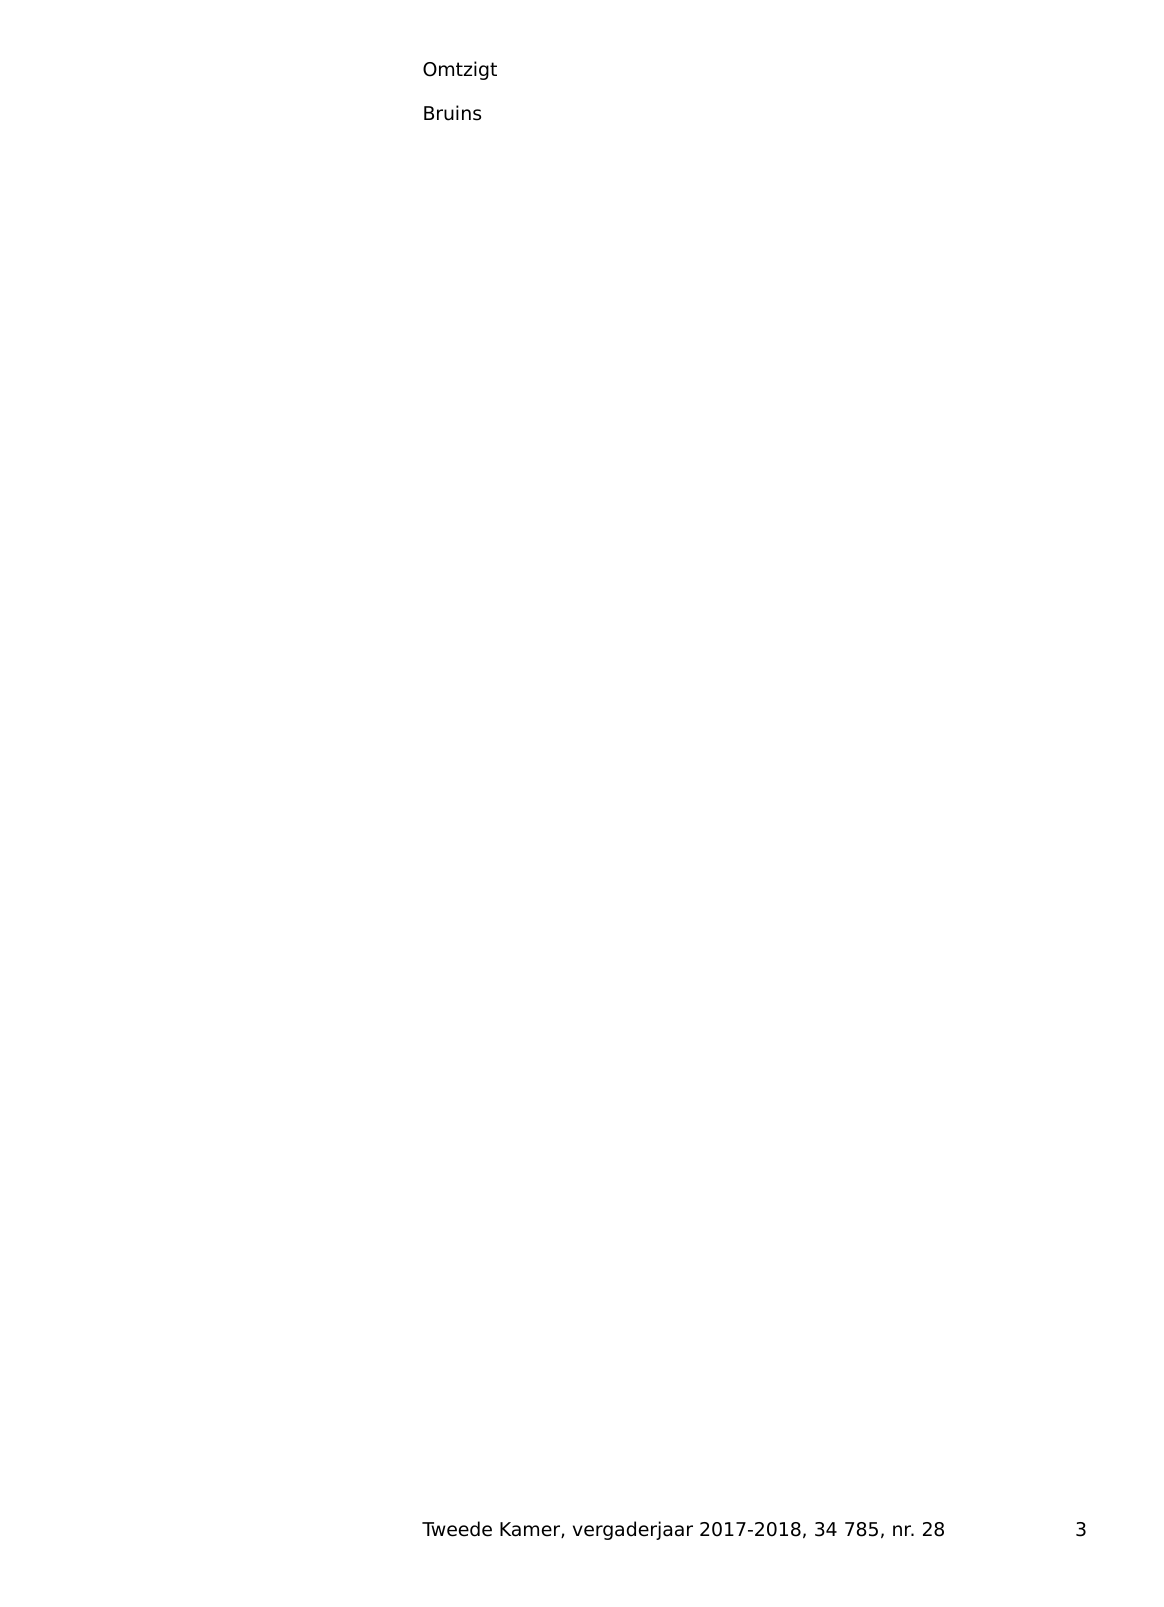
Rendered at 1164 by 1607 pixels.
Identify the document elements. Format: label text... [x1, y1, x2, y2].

text Omtzigt Bruins [422, 59, 1087, 125]
